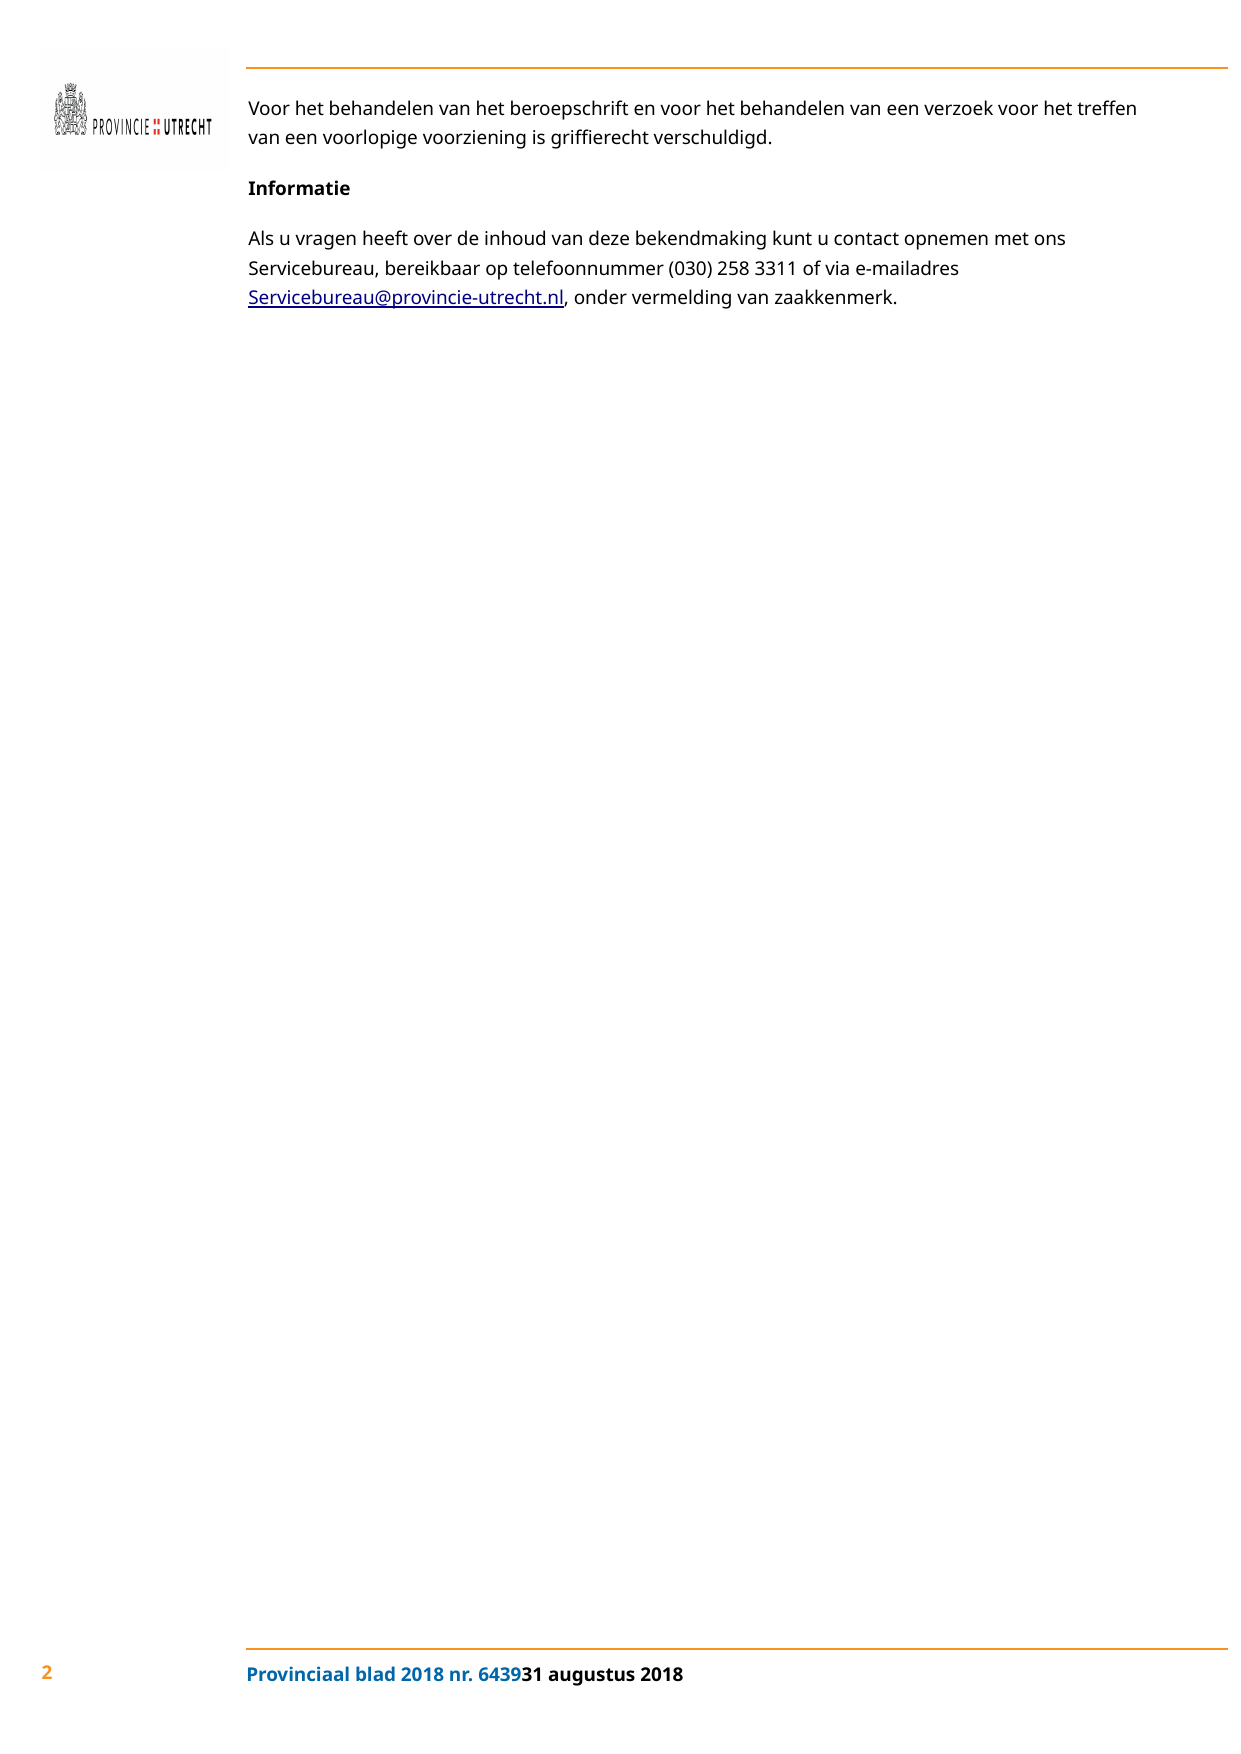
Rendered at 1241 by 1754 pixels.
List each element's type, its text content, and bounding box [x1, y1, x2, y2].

text Informatie [248, 175, 1152, 201]
text Als u vragen heeft over de inhoud van deze bekendmaking kunt u contact opnemen met ons Servicebureau, bereikbaar op telefoonnummer (030) 258 3311 of via e-mailadres Servicebureau@provincie-utrecht.nl, onder vermelding van zaakkenmerk. [248, 225, 1152, 310]
picture [41, 47, 231, 172]
text Voor het behandelen van het beroepschrift en voor het behandelen van een verzoek voor het treffen van een voorlopige voorziening is griffierecht verschuldigd. [248, 95, 1152, 150]
